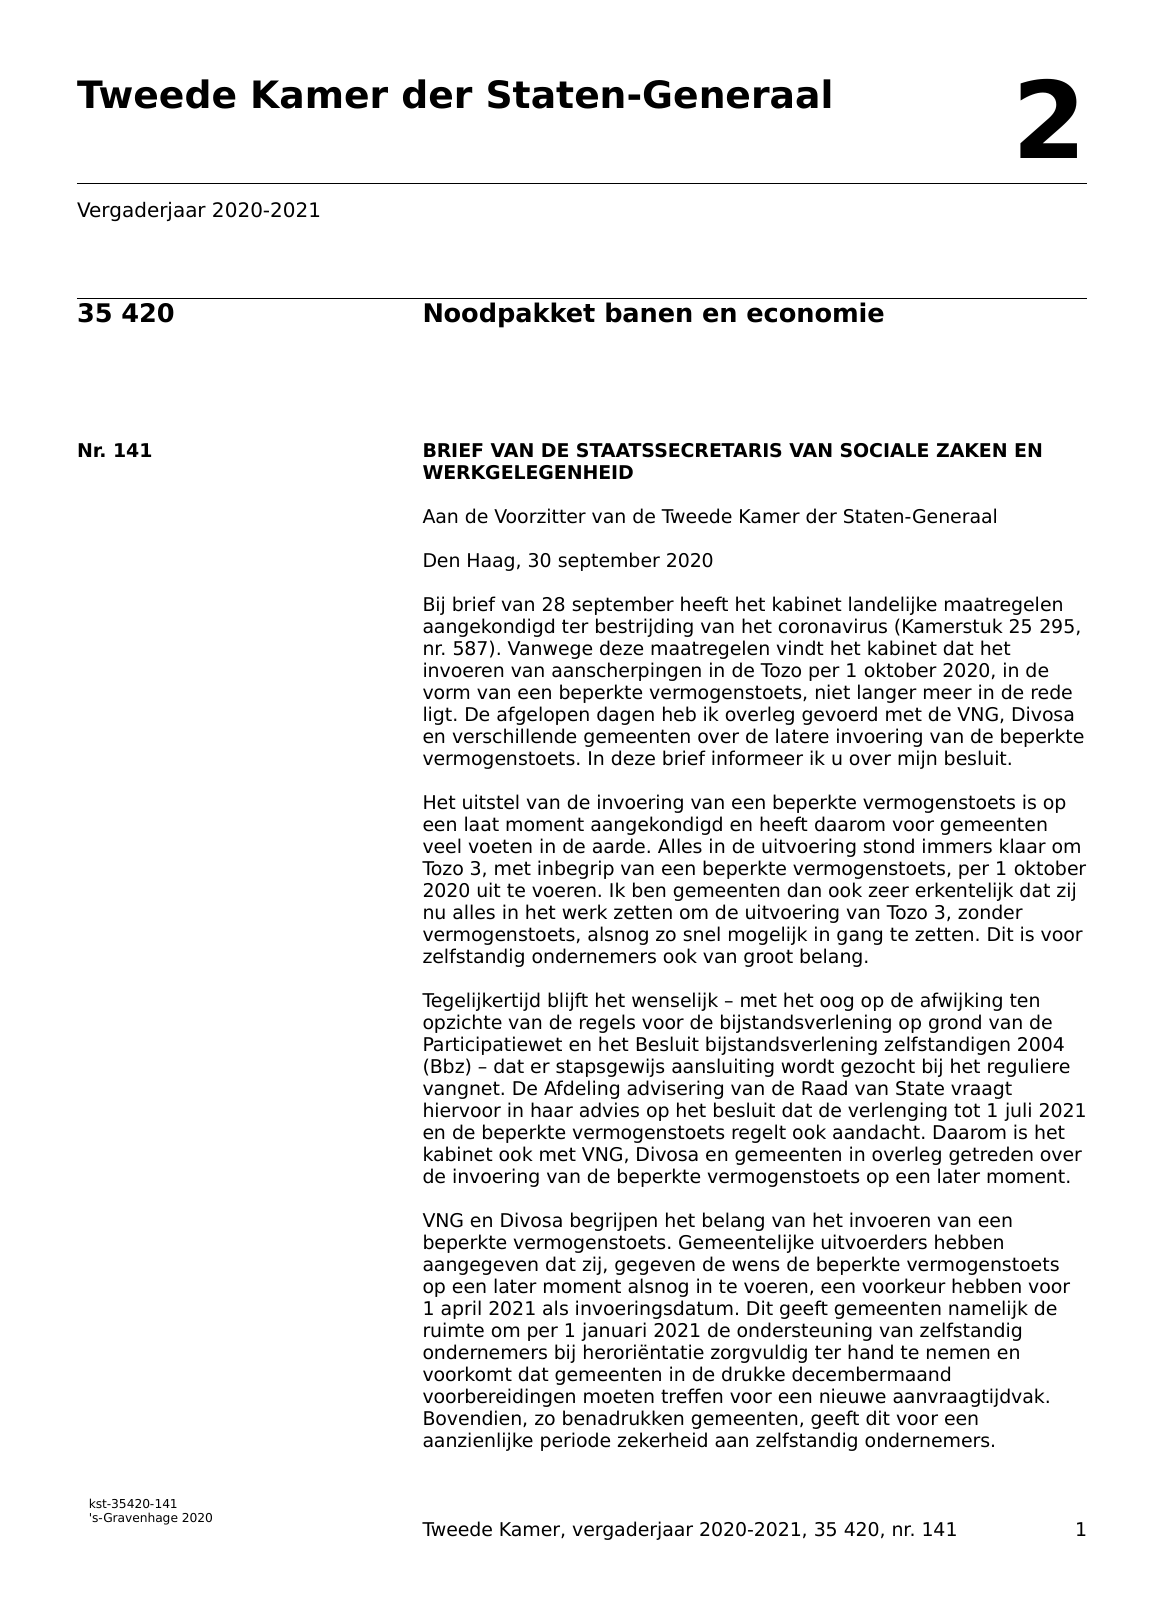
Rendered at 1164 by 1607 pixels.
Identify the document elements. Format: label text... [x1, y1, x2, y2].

table_cell Vergaderjaar 2020-2021 [77, 184, 1087, 298]
text Den Haag, 30 september 2020 [422, 550, 1087, 572]
text VNG en Divosa begrijpen het belang van het invoeren van een beperkte vermogenstoets. Gemeentelijke uitvoerders hebben aangegeven dat zij, gegeven de wens de beperkte vermogenstoets op een later moment alsnog in te voeren, een voorkeur hebben voor 1 april 2021 als invoeringsdatum. Dit geeft gemeenten namelijk de ruimte om per 1 januari 2021 de ondersteuning van zelfstandig ondernemers bij heroriëntatie zorgvuldig ter hand te nemen en voorkomt dat gemeenten in de drukke decembermaand voorbereidingen moeten treffen voor een nieuwe aanvraagtijdvak. Bovendien, zo benadrukken gemeenten, geeft dit voor een aanzienlijke periode zekerheid aan zelfstandig ondernemers. [422, 1210, 1087, 1452]
text Bij brief van 28 september heeft het kabinet landelijke maatregelen aangekondigd ter bestrijding van het coronavirus (Kamerstuk 25 295, nr. 587). Vanwege deze maatregelen vindt het kabinet dat het invoeren van aanscherpingen in de Tozo per 1 oktober 2020, in de vorm van een beperkte vermogenstoets, niet langer meer in de rede ligt. De afgelopen dagen heb ik overleg gevoerd met de VNG, Divosa en verschillende gemeenten over de latere invoering van de beperkte vermogenstoets. In deze brief informeer ik u over mijn besluit. [422, 594, 1087, 770]
text 's-Gravenhage 2020 [88, 1511, 323, 1525]
table_header 2 [886, 59, 1087, 183]
text Tegelijkertijd blijft het wenselijk – met het oog op de afwijking ten opzichte van de regels voor de bijstandsverlening op grond van de Participatiewet en het Besluit bijstandsverlening zelfstandigen 2004 (Bbz) – dat er stapsgewijs aansluiting wordt gezocht bij het reguliere vangnet. De Afdeling advisering van de Raad van State vraagt hiervoor in haar advies op het besluit dat de verlenging tot 1 juli 2021 en de beperkte vermogenstoets regelt ook aandacht. Daarom is het kabinet ook met VNG, Divosa en gemeenten in overleg getreden over de invoering van de beperkte vermogenstoets op een later moment. [422, 990, 1087, 1188]
table_header Tweede Kamer der Staten-Generaal [77, 59, 886, 183]
text Aan de Voorzitter van de Tweede Kamer der Staten-Generaal [422, 506, 1087, 528]
text Het uitstel van de invoering van een beperkte vermogenstoets is op een laat moment aangekondigd en heeft daarom voor gemeenten veel voeten in de aarde. Alles in de uitvoering stond immers klaar om Tozo 3, met inbegrip van een beperkte vermogenstoets, per 1 oktober 2020 uit te voeren. Ik ben gemeenten dan ook zeer erkentelijk dat zij nu alles in het werk zetten om de uitvoering van Tozo 3, zonder vermogenstoets, alsnog zo snel mogelijk in gang te zetten. Dit is voor zelfstandig ondernemers ook van groot belang. [422, 792, 1087, 968]
subtitle 35 420 Noodpakket banen en economie [77, 299, 1087, 329]
subtitle Nr. 141 BRIEF VAN DE STAATSSECRETARIS VAN SOCIALE ZAKEN EN WERKGELEGENHEID [77, 440, 1087, 484]
text kst-35420-141 [88, 1497, 323, 1511]
